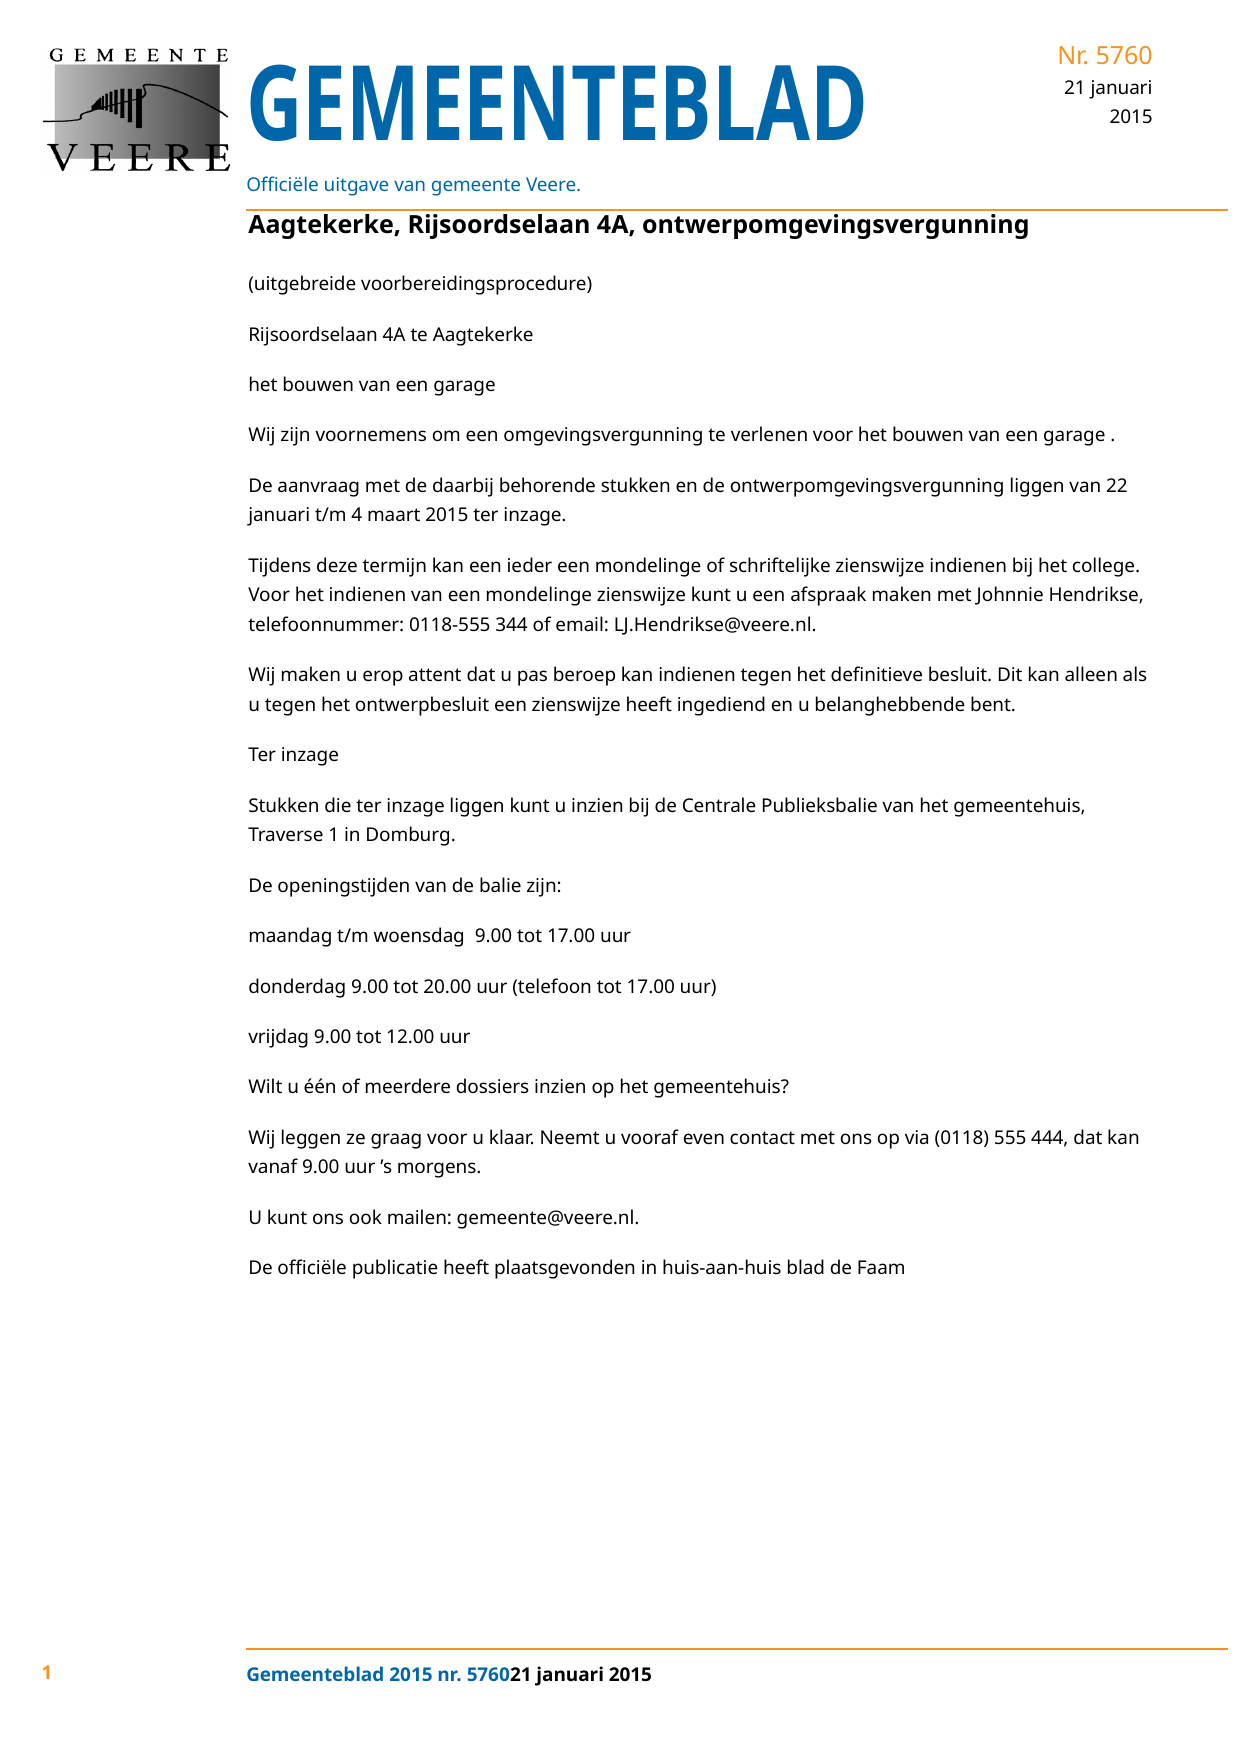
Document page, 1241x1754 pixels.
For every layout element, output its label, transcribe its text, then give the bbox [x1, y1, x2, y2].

text vrijdag 9.00 tot 12.00 uur [248, 1023, 1152, 1049]
text het bouwen van een garage [248, 371, 1152, 397]
text De aanvraag met de daarbij behorende stukken en de ontwerpomgevingsvergunning liggen van 22 januari t/m 4 maart 2015 ter inzage. [248, 472, 1152, 527]
text (uitgebreide voorbereidingsprocedure) [248, 270, 1152, 296]
text De officiële publicatie heeft plaatsgevonden in huis-aan-huis blad de Faam [248, 1254, 1152, 1280]
text Wij maken u erop attent dat u pas beroep kan indienen tegen het definitieve besluit. Dit kan alleen als u tegen het ontwerpbesluit een zienswijze heeft ingediend en u belanghebbende bent. [248, 662, 1152, 717]
text maandag t/m woensdag 9.00 tot 17.00 uur [248, 922, 1152, 948]
text Wij zijn voornemens om een omgevingsvergunning te verlenen voor het bouwen van een garage . [248, 422, 1152, 447]
text Tijdens deze termijn kan een ieder een mondelinge of schriftelijke zienswijze indienen bij het college. Voor het indienen van een mondelinge zienswijze kunt u een afspraak maken met Johnnie Hendrikse, telefoonnummer: 0118-555 344 of email: LJ.Hendrikse@veere.nl. [248, 552, 1152, 637]
text U kunt ons ook mailen: gemeente@veere.nl. [248, 1204, 1152, 1230]
text Wij leggen ze graag voor u klaar. Neemt u vooraf even contact met ons op via (0118) 555 444, dat kan vanaf 9.00 uur ’s morgens. [248, 1124, 1152, 1179]
text Rijsoordselaan 4A te Aagtekerke [248, 321, 1152, 346]
text Wilt u één of meerdere dossiers inzien op het gemeentehuis? [248, 1074, 1152, 1099]
text Ter inzage [248, 742, 1152, 767]
text De openingstijden van de balie zijn: [248, 872, 1152, 898]
picture [41, 47, 231, 172]
text donderdag 9.00 tot 20.00 uur (telefoon tot 17.00 uur) [248, 973, 1152, 998]
text Stukken die ter inzage liggen kunt u inzien bij de Centrale Publieksbalie van het gemeentehuis, Traverse 1 in Domburg. [248, 792, 1152, 847]
text Aagtekerke, Rijsoordselaan 4A, ontwerpomgevingsvergunning [248, 211, 1152, 241]
